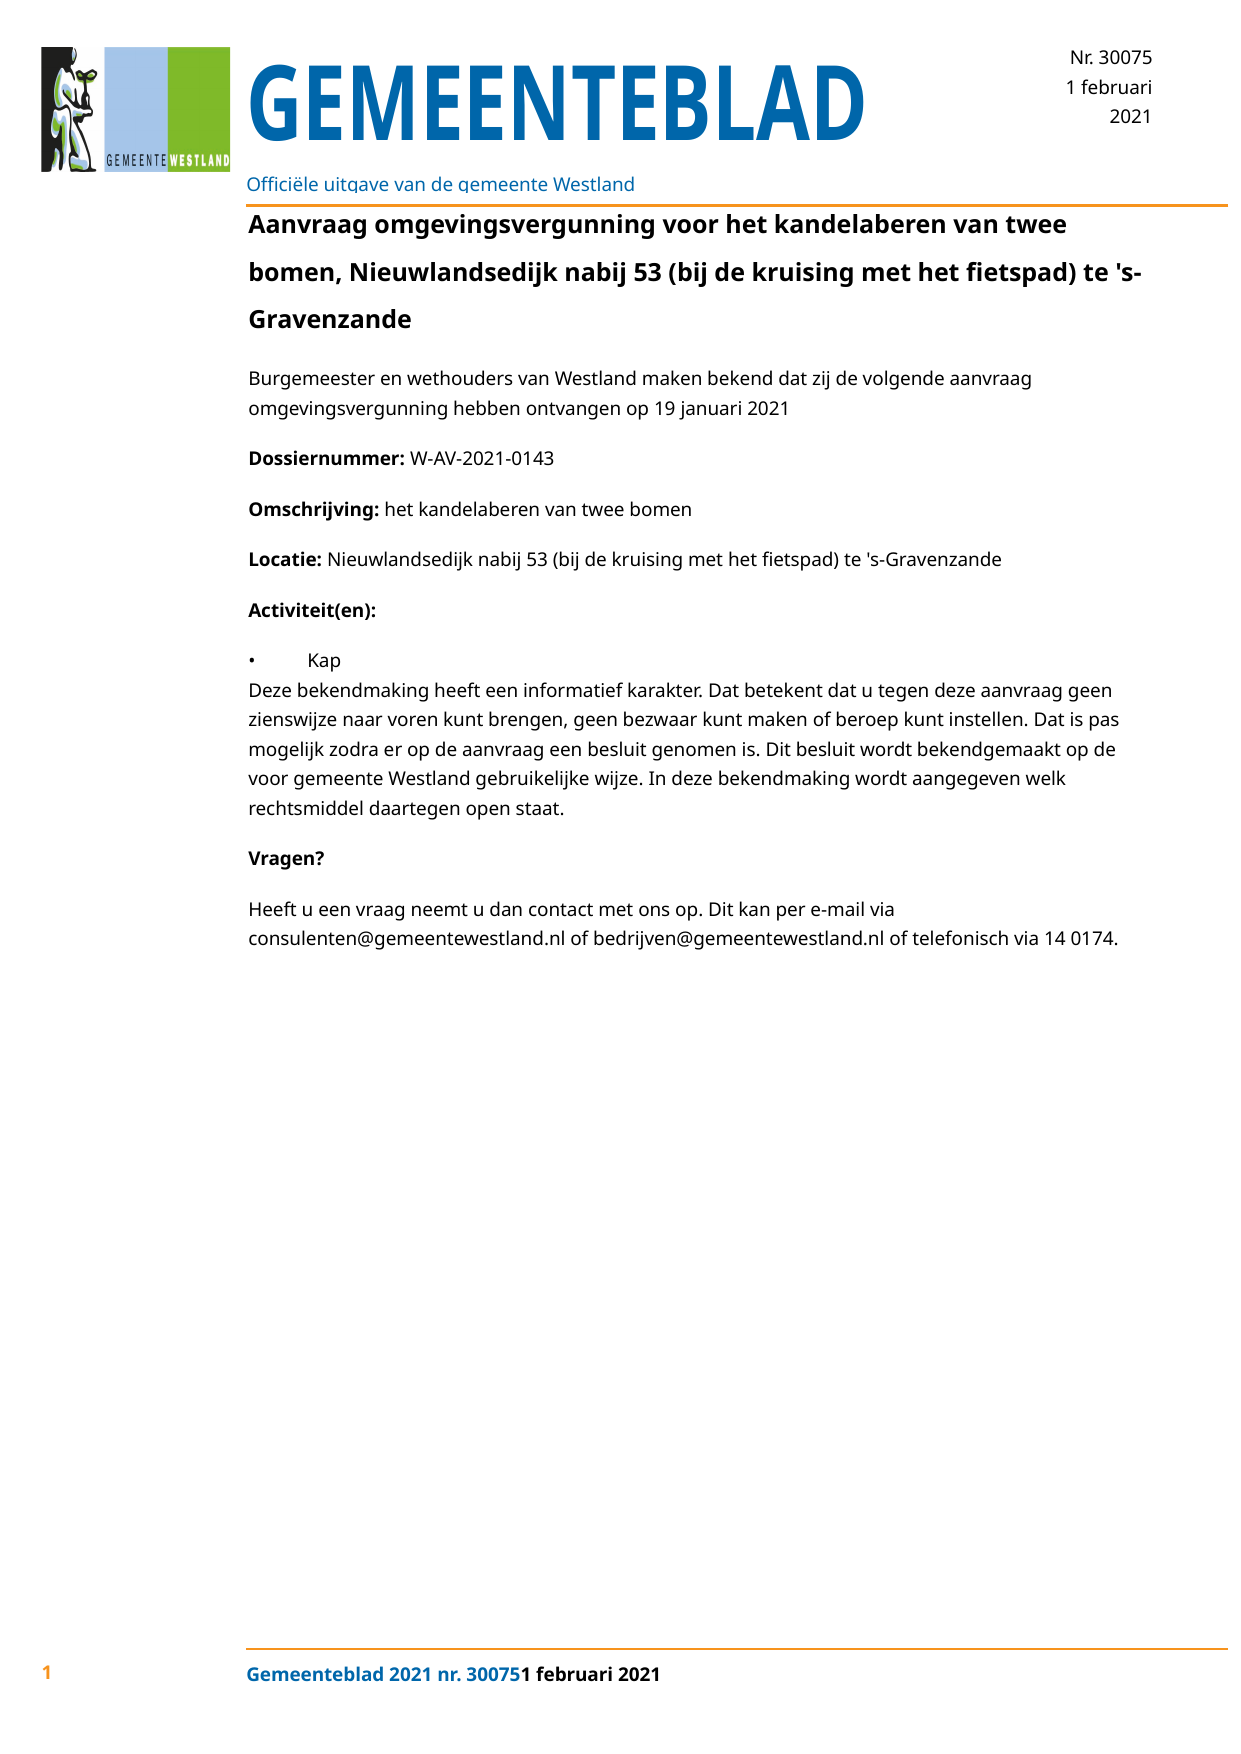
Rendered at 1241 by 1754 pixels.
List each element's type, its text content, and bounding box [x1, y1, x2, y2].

text Heeft u een vraag neemt u dan contact met ons op. Dit kan per e-mail via consulenten@gemeentewestland.nl of bedrijven@gemeentewestland.nl of telefonisch via 14 0174. [248, 896, 1152, 951]
list Kap [248, 647, 1152, 673]
text Activiteit(en): [248, 597, 1152, 622]
text Burgemeester en wethouders van Westland maken bekend dat zij de volgende aanvraag omgevingsvergunning hebben ontvangen op 19 januari 2021 [248, 366, 1152, 421]
text Locatie: Nieuwlandsedijk nabij 53 (bij de kruising met het fietspad) te 's-Gravenzande [248, 546, 1152, 572]
text Aanvraag omgevingsvergunning voor het kandelaberen van twee bomen, Nieuwlandsedijk nabij 53 (bij de kruising met het fietspad) te 's-Gravenzande [248, 207, 1152, 336]
text Dossiernummer: W-AV-2021-0143 [248, 446, 1152, 471]
text Omschrijving: het kandelaberen van twee bomen [248, 496, 1152, 522]
picture [41, 47, 231, 172]
text Vragen? [248, 846, 1152, 871]
text Deze bekendmaking heeft een informatief karakter. Dat betekent dat u tegen deze aanvraag geen zienswijze naar voren kunt brengen, geen bezwaar kunt maken of beroep kunt instellen. Dat is pas mogelijk zodra er op de aanvraag een besluit genomen is. Dit besluit wordt bekendgemaakt op de voor gemeente Westland gebruikelijke wijze. In deze bekendmaking wordt aangegeven welk rechtsmiddel daartegen open staat. [248, 677, 1152, 821]
